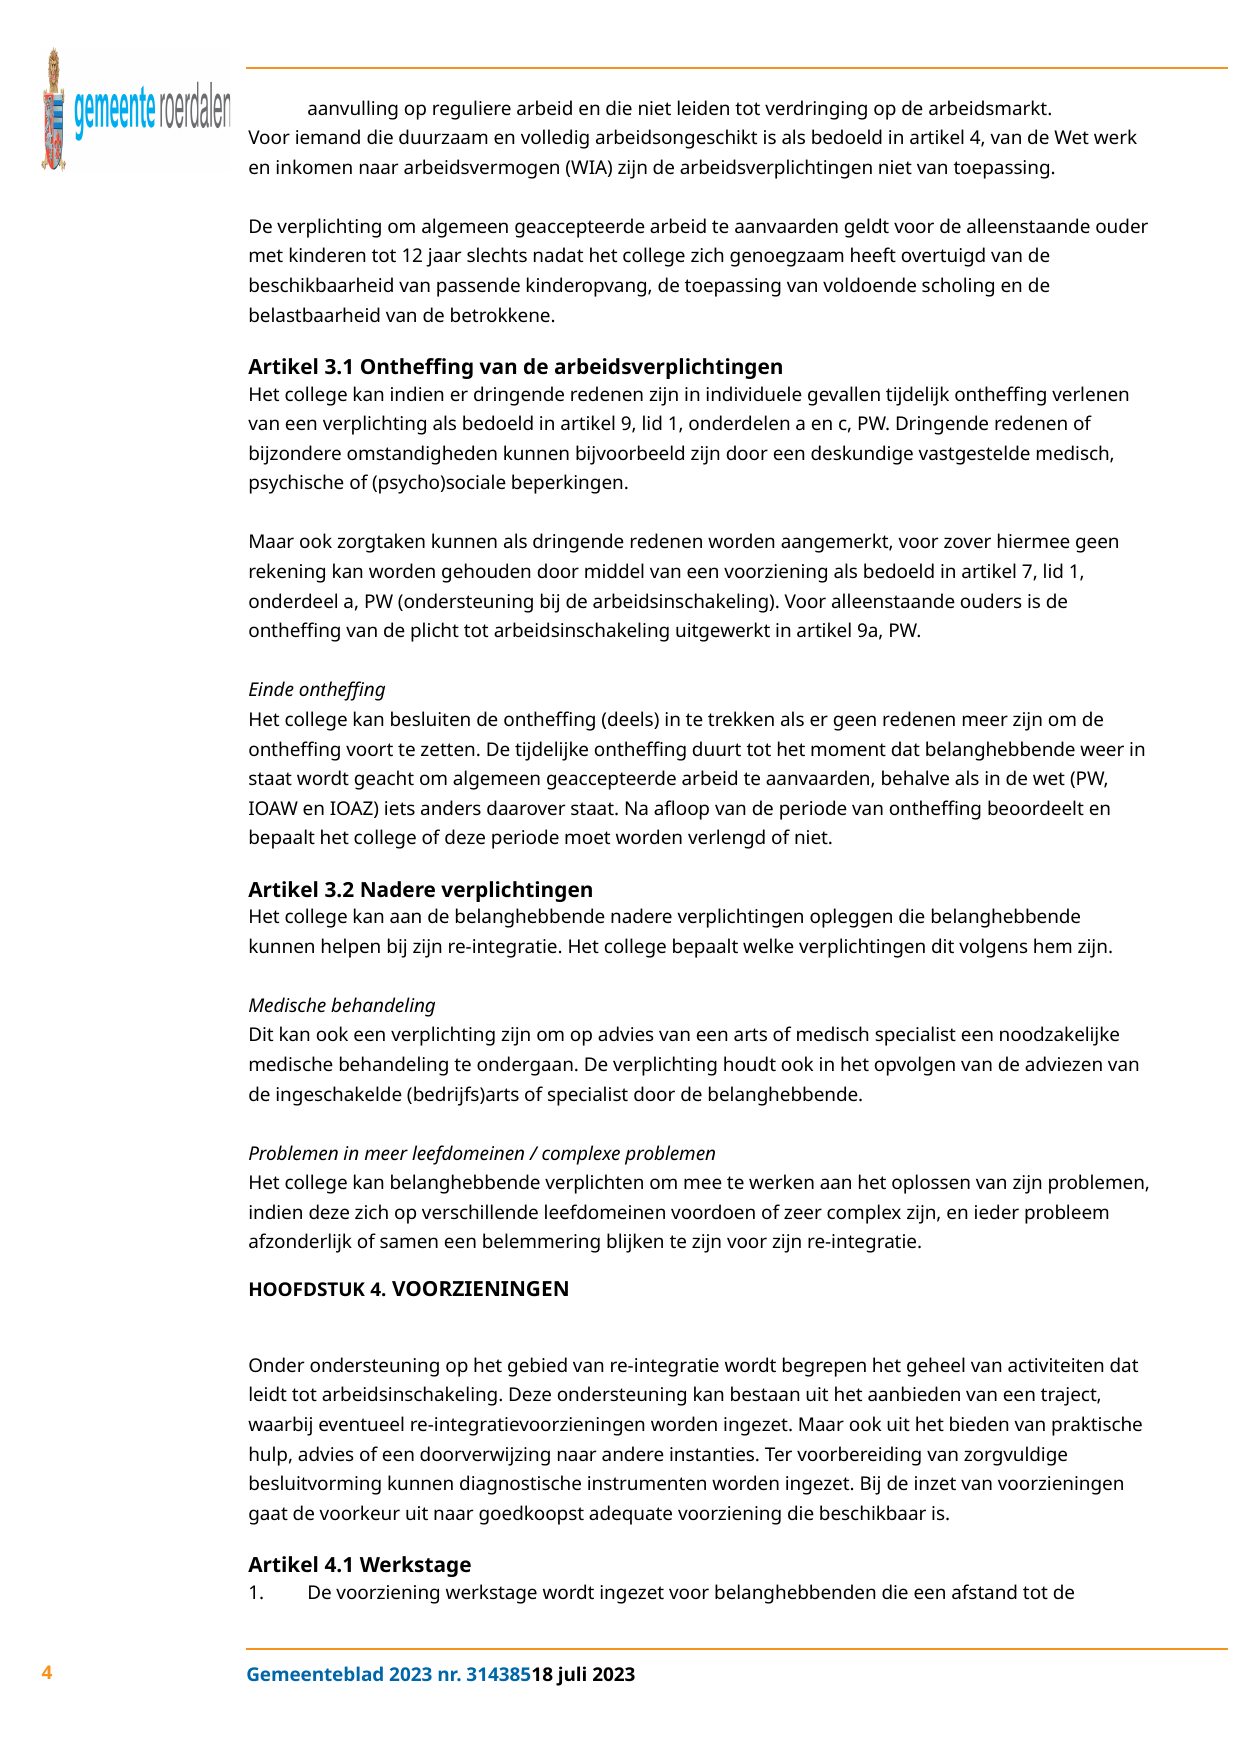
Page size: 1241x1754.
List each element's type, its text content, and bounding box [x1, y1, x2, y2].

text Artikel 4.1 Werkstage [248, 1550, 1152, 1579]
text Voor iemand die duurzaam en volledig arbeidsongeschikt is als bedoeld in artikel 4, van de Wet werk en inkomen naar arbeidsvermogen (WIA) zijn de arbeidsverplichtingen niet van toepassing. [248, 124, 1152, 180]
list aanvulling op reguliere arbeid en die niet leiden tot verdringing op de arbeidsmarkt. [248, 95, 1152, 121]
text Einde ontheffing [248, 677, 1152, 702]
text Artikel 3.2 Nadere verplichtingen [248, 875, 1152, 903]
text Problemen in meer leefdomeinen / complexe problemen [248, 1140, 1152, 1166]
text Onder ondersteuning op het gebied van re-integratie wordt begrepen het geheel van activiteiten dat leidt tot arbeidsinschakeling. Deze ondersteuning kan bestaan uit het aanbieden van een traject, waarbij eventueel re-integratievoorzieningen worden ingezet. Maar ook uit het bieden van praktische hulp, advies of een doorverwijzing naar andere instanties. Ter voorbereiding van zorgvuldige besluitvorming kunnen diagnostische instrumenten worden ingezet. Bij de inzet van voorzieningen gaat de voorkeur uit naar goedkoopst adequate voorziening die beschikbaar is. [248, 1352, 1152, 1526]
text De verplichting om algemeen geaccepteerde arbeid te aanvaarden geldt voor de alleenstaande ouder met kinderen tot 12 jaar slechts nadat het college zich genoegzaam heeft overtuigd van de beschikbaarheid van passende kinderopvang, de toepassing van voldoende scholing en de belastbaarheid van de betrokkene. [248, 213, 1152, 328]
text Het college kan indien er dringende redenen zijn in individuele gevallen tijdelijk ontheffing verlenen van een verplichting als bedoeld in artikel 9, lid 1, onderdelen a en c, PW. Dringende redenen of bijzondere omstandigheden kunnen bijvoorbeeld zijn door een deskundige vastgestelde medisch, psychische of (psycho)sociale beperkingen. [248, 381, 1152, 495]
list De voorziening werkstage wordt ingezet voor belanghebbenden die een afstand tot de [248, 1579, 1152, 1604]
text Maar ook zorgtaken kunnen als dringende redenen worden aangemerkt, voor zover hiermee geen rekening kan worden gehouden door middel van een voorziening als bedoeld in artikel 7, lid 1, onderdeel a, PW (ondersteuning bij de arbeidsinschakeling). Voor alleenstaande ouders is de ontheffing van de plicht tot arbeidsinschakeling uitgewerkt in artikel 9a, PW. [248, 529, 1152, 643]
text Het college kan aan de belanghebbende nadere verplichtingen opleggen die belanghebbende kunnen helpen bij zijn re-integratie. Het college bepaalt welke verplichtingen dit volgens hem zijn. [248, 903, 1152, 959]
text Het college kan besluiten de ontheffing (deels) in te trekken als er geen redenen meer zijn om de ontheffing voort te zetten. De tijdelijke ontheffing duurt tot het moment dat belanghebbende weer in staat wordt geacht om algemeen geaccepteerde arbeid te aanvaarden, behalve als in de wet (PW, IOAW en IOAZ) iets anders daarover staat. Na afloop van de periode van ontheffing beoordeelt en bepaalt het college of deze periode moet worden verlengd of niet. [248, 706, 1152, 850]
text HOOFDSTUK 4. VOORZIENINGEN [248, 1274, 1152, 1303]
text Artikel 3.1 Ontheffing van de arbeidsverplichtingen [248, 352, 1152, 381]
text Het college kan belanghebbende verplichten om mee te werken aan het oplossen van zijn problemen, indien deze zich op verschillende leefdomeinen voordoen of zeer complex zijn, en ieder probleem afzonderlijk of samen een belemmering blijken te zijn voor zijn re-integratie. [248, 1169, 1152, 1254]
text Dit kan ook een verplichting zijn om op advies van een arts of medisch specialist een noodzakelijke medische behandeling te ondergaan. De verplichting houdt ook in het opvolgen van de adviezen van de ingeschakelde (bedrijfs)arts of specialist door de belanghebbende. [248, 1022, 1152, 1107]
text Medische behandeling [248, 992, 1152, 1018]
picture [41, 47, 231, 172]
